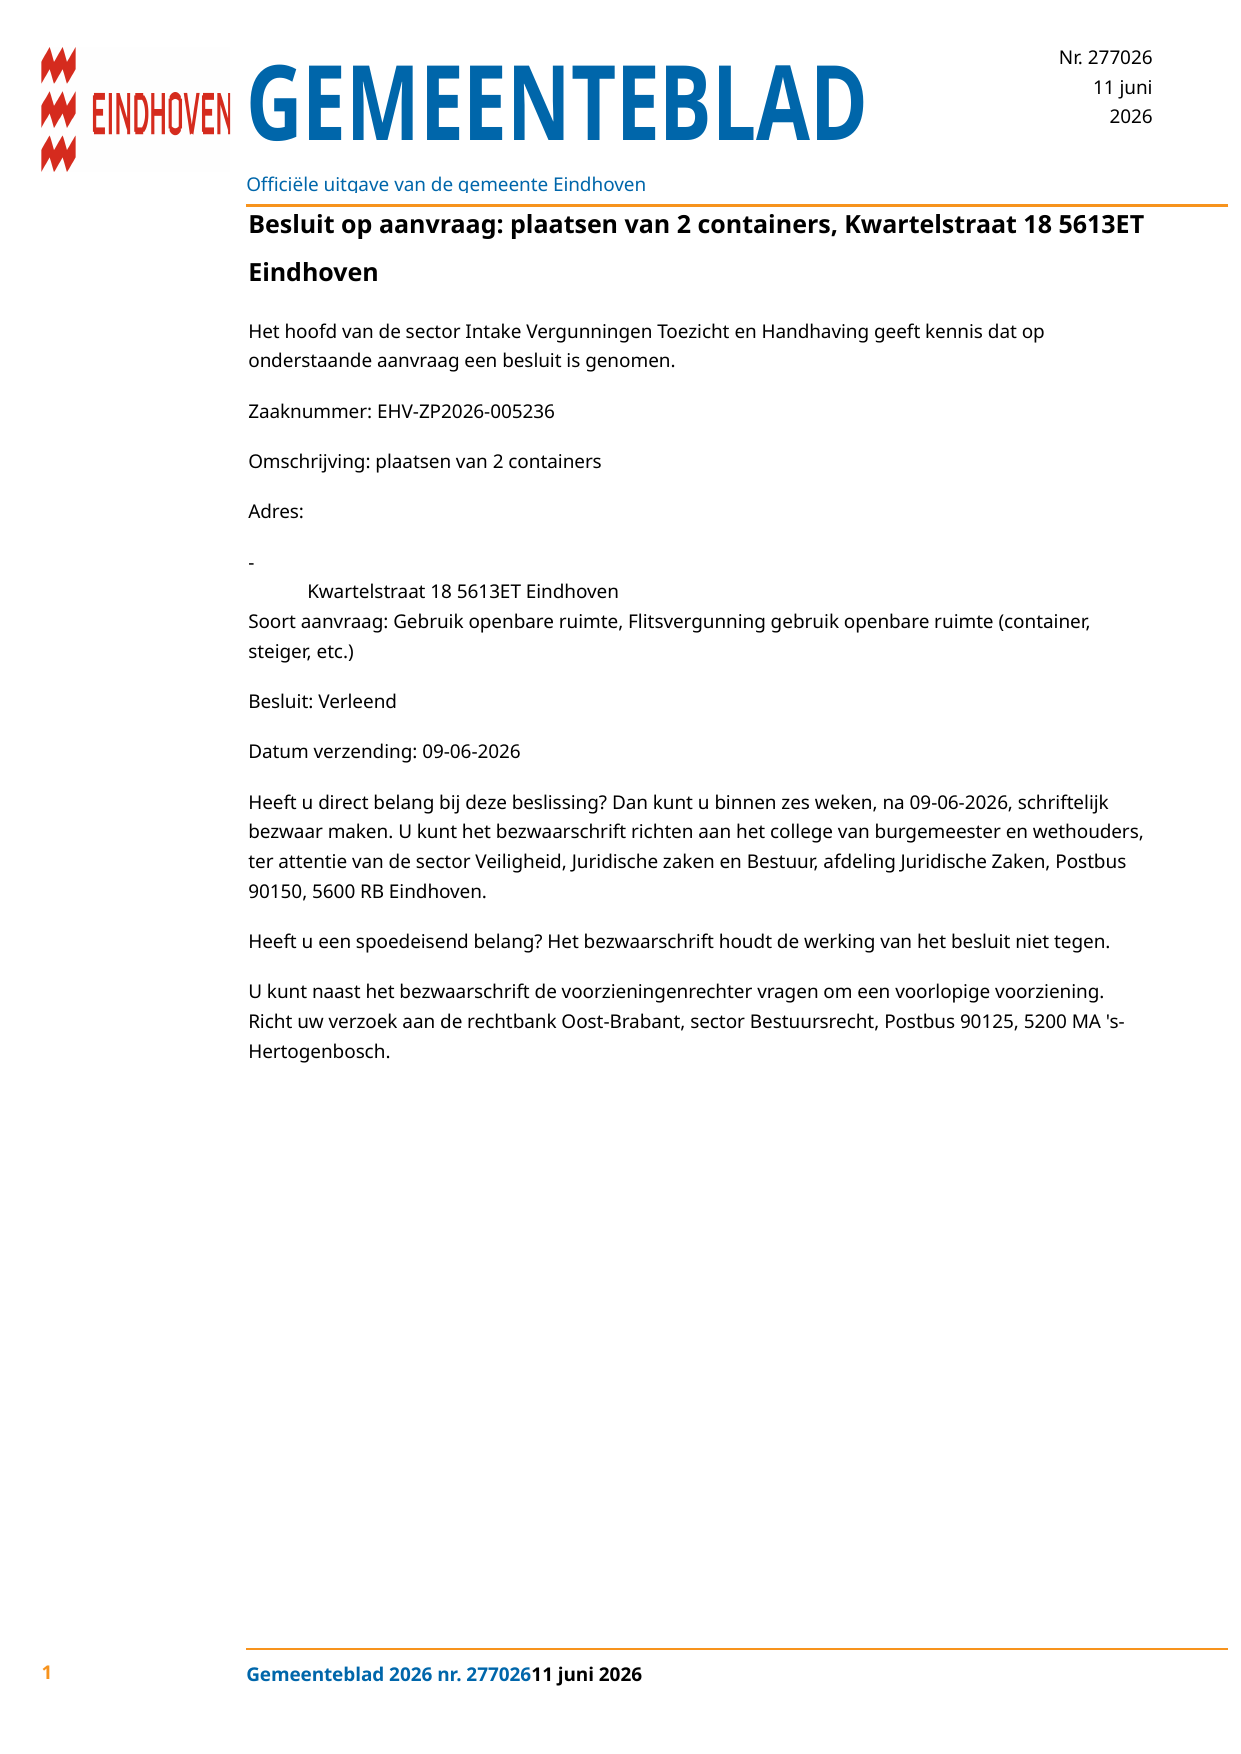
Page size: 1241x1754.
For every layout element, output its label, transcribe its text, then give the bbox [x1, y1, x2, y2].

text Omschrijving: plaatsen van 2 containers [248, 448, 1152, 474]
picture [41, 47, 231, 172]
text Soort aanvraag: Gebruik openbare ruimte, Flitsvergunning gebruik openbare ruimte (container, steiger, etc.) [248, 608, 1152, 664]
text Heeft u direct belang bij deze beslissing? Dan kunt u binnen zes weken, na 09-06-2026, schriftelijk bezwaar maken. U kunt het bezwaarschrift richten aan het college van burgemeester en wethouders, ter attentie van de sector Veiligheid, Juridische zaken en Bestuur, afdeling Juridische Zaken, Postbus 90150, 5600 RB Eindhoven. [248, 789, 1152, 904]
list Kwartelstraat 18 5613ET Eindhoven [248, 579, 1152, 604]
text Heeft u een spoedeisend belang? Het bezwaarschrift houdt de werking van het besluit niet tegen. [248, 928, 1152, 954]
text Besluit: Verleend [248, 688, 1152, 714]
text Adres: [248, 499, 1152, 524]
text Zaaknummer: EHV-ZP2026-005236 [248, 398, 1152, 424]
text Het hoofd van de sector Intake Vergunningen Toezicht en Handhaving geeft kennis dat op onderstaande aanvraag een besluit is genomen. [248, 318, 1152, 373]
text Besluit op aanvraag: plaatsen van 2 containers, Kwartelstraat 18 5613ET Eindhoven [248, 207, 1152, 288]
text Datum verzending: 09-06-2026 [248, 739, 1152, 764]
text U kunt naast het bezwaarschrift de voorzieningenrechter vragen om een voorlopige voorziening. Richt uw verzoek aan de rechtbank Oost-Brabant, sector Bestuursrecht, Postbus 90125, 5200 MA 's-Hertogenbosch. [248, 979, 1152, 1064]
